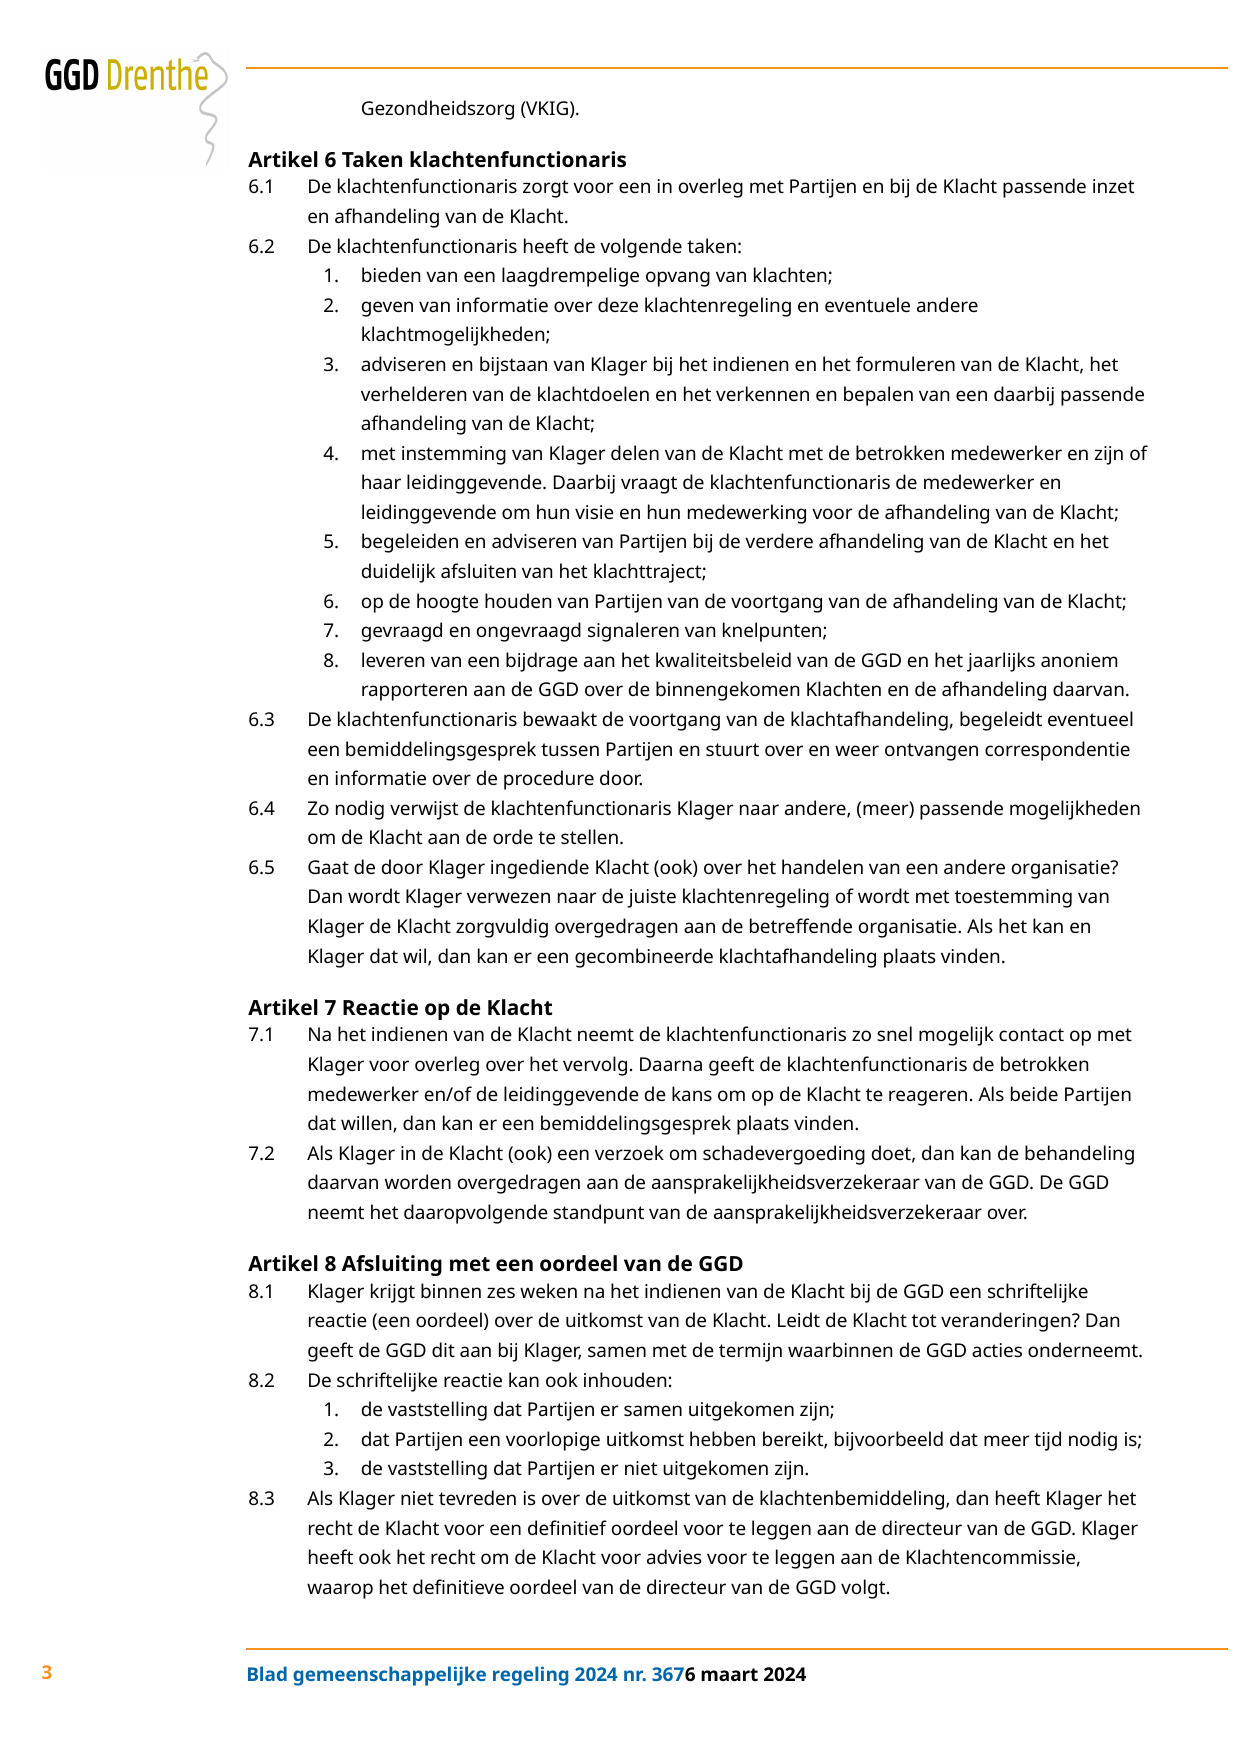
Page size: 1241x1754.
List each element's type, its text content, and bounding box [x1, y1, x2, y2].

list gevraagd en ongevraagd signaleren van knelpunten; [323, 617, 1152, 643]
list dat Partijen een voorlopige uitkomst hebben bereikt, bijvoorbeeld dat meer tijd nodig is; [323, 1426, 1152, 1452]
list Na het indienen van de Klacht neemt de klachtenfunctionaris zo snel mogelijk contact op met Klager voor overleg over het vervolg. Daarna geeft de klachtenfunctionaris de betrokken medewerker en/of de leidinggevende de kans om op de Klacht te reageren. Als beide Partijen dat willen, dan kan er een bemiddelingsgesprek plaats vinden. [248, 1022, 1152, 1136]
list adviseren en bijstaan van Klager bij het indienen en het formuleren van de Klacht, het verhelderen van de klachtdoelen en het verkennen en bepalen van een daarbij passende afhandeling van de Klacht; [323, 351, 1152, 436]
list De schriftelijke reactie kan ook inhouden: [248, 1367, 1152, 1392]
text Artikel 7 Reactie op de Klacht [248, 993, 1152, 1022]
list Klager krijgt binnen zes weken na het indienen van de Klacht bij de GGD een schriftelijke reactie (een oordeel) over de uitkomst van de Klacht. Leidt de Klacht tot veranderingen? Dan geeft de GGD dit aan bij Klager, samen met de termijn waarbinnen de GGD acties onderneemt. [248, 1278, 1152, 1363]
list geven van informatie over deze klachtenregeling en eventuele andere klachtmogelijkheden; [323, 292, 1152, 347]
list leveren van een bijdrage aan het kwaliteitsbeleid van de GGD en het jaarlijks anoniem rapporteren aan de GGD over de binnengekomen Klachten en de afhandeling daarvan. [323, 647, 1152, 702]
text Artikel 8 Afsluiting met een oordeel van de GGD [248, 1249, 1152, 1278]
text Artikel 6 Taken klachtenfunctionaris [248, 145, 1152, 174]
list de vaststelling dat Partijen er niet uitgekomen zijn. [323, 1456, 1152, 1481]
list bieden van een laagdrempelige opvang van klachten; [323, 262, 1152, 288]
list Als Klager in de Klacht (ook) een verzoek om schadevergoeding doet, dan kan de behandeling daarvan worden overgedragen aan de aansprakelijkheidsverzekeraar van de GGD. De GGD neemt het daaropvolgende standpunt van de aansprakelijkheidsverzekeraar over. [248, 1140, 1152, 1225]
picture [41, 47, 231, 172]
list De klachtenfunctionaris heeft de volgende taken: [248, 233, 1152, 258]
list Gezondheidszorg (VKIG). [323, 95, 1152, 121]
list begeleiden en adviseren van Partijen bij de verdere afhandeling van de Klacht en het duidelijk afsluiten van het klachttraject; [323, 529, 1152, 584]
list Als Klager niet tevreden is over de uitkomst van de klachtenbemiddeling, dan heeft Klager het recht de Klacht voor een definitief oordeel voor te leggen aan de directeur van de GGD. Klager heeft ook het recht om de Klacht voor advies voor te leggen aan de Klachtencommissie, waarop het definitieve oordeel van de directeur van de GGD volgt. [248, 1485, 1152, 1599]
list De klachtenfunctionaris zorgt voor een in overleg met Partijen en bij de Klacht passende inzet en afhandeling van de Klacht. [248, 174, 1152, 229]
list De klachtenfunctionaris bewaakt de voortgang van de klachtafhandeling, begeleidt eventueel een bemiddelingsgesprek tussen Partijen en stuurt over en weer ontvangen correspondentie en informatie over de procedure door. [248, 706, 1152, 791]
list de vaststelling dat Partijen er samen uitgekomen zijn; [323, 1396, 1152, 1422]
list met instemming van Klager delen van de Klacht met de betrokken medewerker en zijn of haar leidinggevende. Daarbij vraagt de klachtenfunctionaris de medewerker en leidinggevende om hun visie en hun medewerking voor de afhandeling van de Klacht; [323, 440, 1152, 525]
list Gaat de door Klager ingediende Klacht (ook) over het handelen van een andere organisatie? Dan wordt Klager verwezen naar de juiste klachtenregeling of wordt met toestemming van Klager de Klacht zorgvuldig overgedragen aan de betreffende organisatie. Als het kan en Klager dat wil, dan kan er een gecombineerde klachtafhandeling plaats vinden. [248, 854, 1152, 968]
list Zo nodig verwijst de klachtenfunctionaris Klager naar andere, (meer) passende mogelijkheden om de Klacht aan de orde te stellen. [248, 795, 1152, 850]
list op de hoogte houden van Partijen van de voortgang van de afhandeling van de Klacht; [323, 588, 1152, 613]
